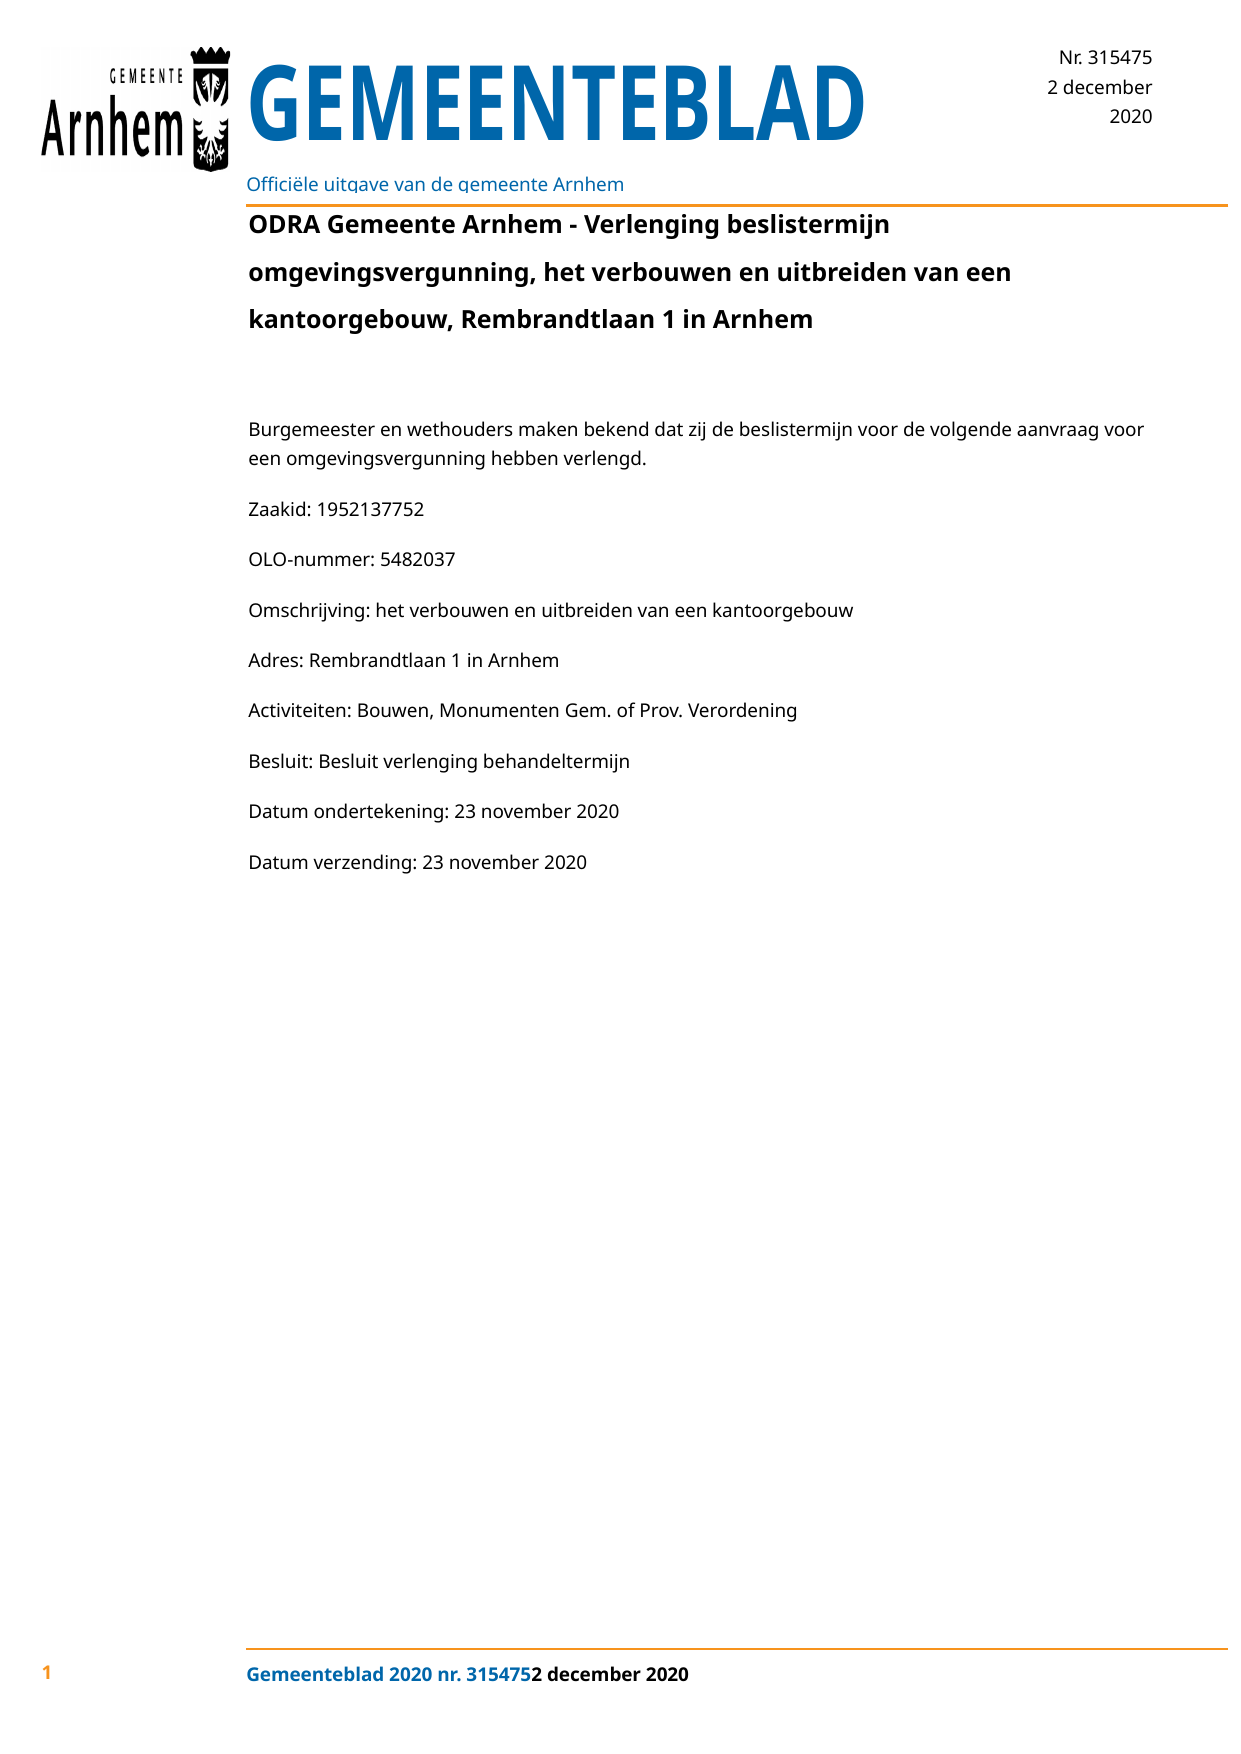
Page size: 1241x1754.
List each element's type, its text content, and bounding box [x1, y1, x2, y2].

text Besluit: Besluit verlenging behandeltermijn [248, 748, 1152, 774]
text Omschrijving: het verbouwen en uitbreiden van een kantoorgebouw [248, 597, 1152, 622]
text Activiteiten: Bouwen, Monumenten Gem. of Prov. Verordening [248, 698, 1152, 723]
text Adres: Rembrandtlaan 1 in Arnhem [248, 647, 1152, 673]
picture [41, 47, 231, 172]
text Datum verzending: 23 november 2020 [248, 849, 1152, 874]
text OLO-nummer: 5482037 [248, 546, 1152, 572]
text Zaakid: 1952137752 [248, 496, 1152, 522]
text Burgemeester en wethouders maken bekend dat zij de beslistermijn voor de volgende aanvraag voor een omgevingsvergunning hebben verlengd. [248, 416, 1152, 471]
text ODRA Gemeente Arnhem - Verlenging beslistermijn omgevingsvergunning, het verbouwen en uitbreiden van een kantoorgebouw, Rembrandtlaan 1 in Arnhem [248, 207, 1152, 336]
text Datum ondertekening: 23 november 2020 [248, 798, 1152, 824]
